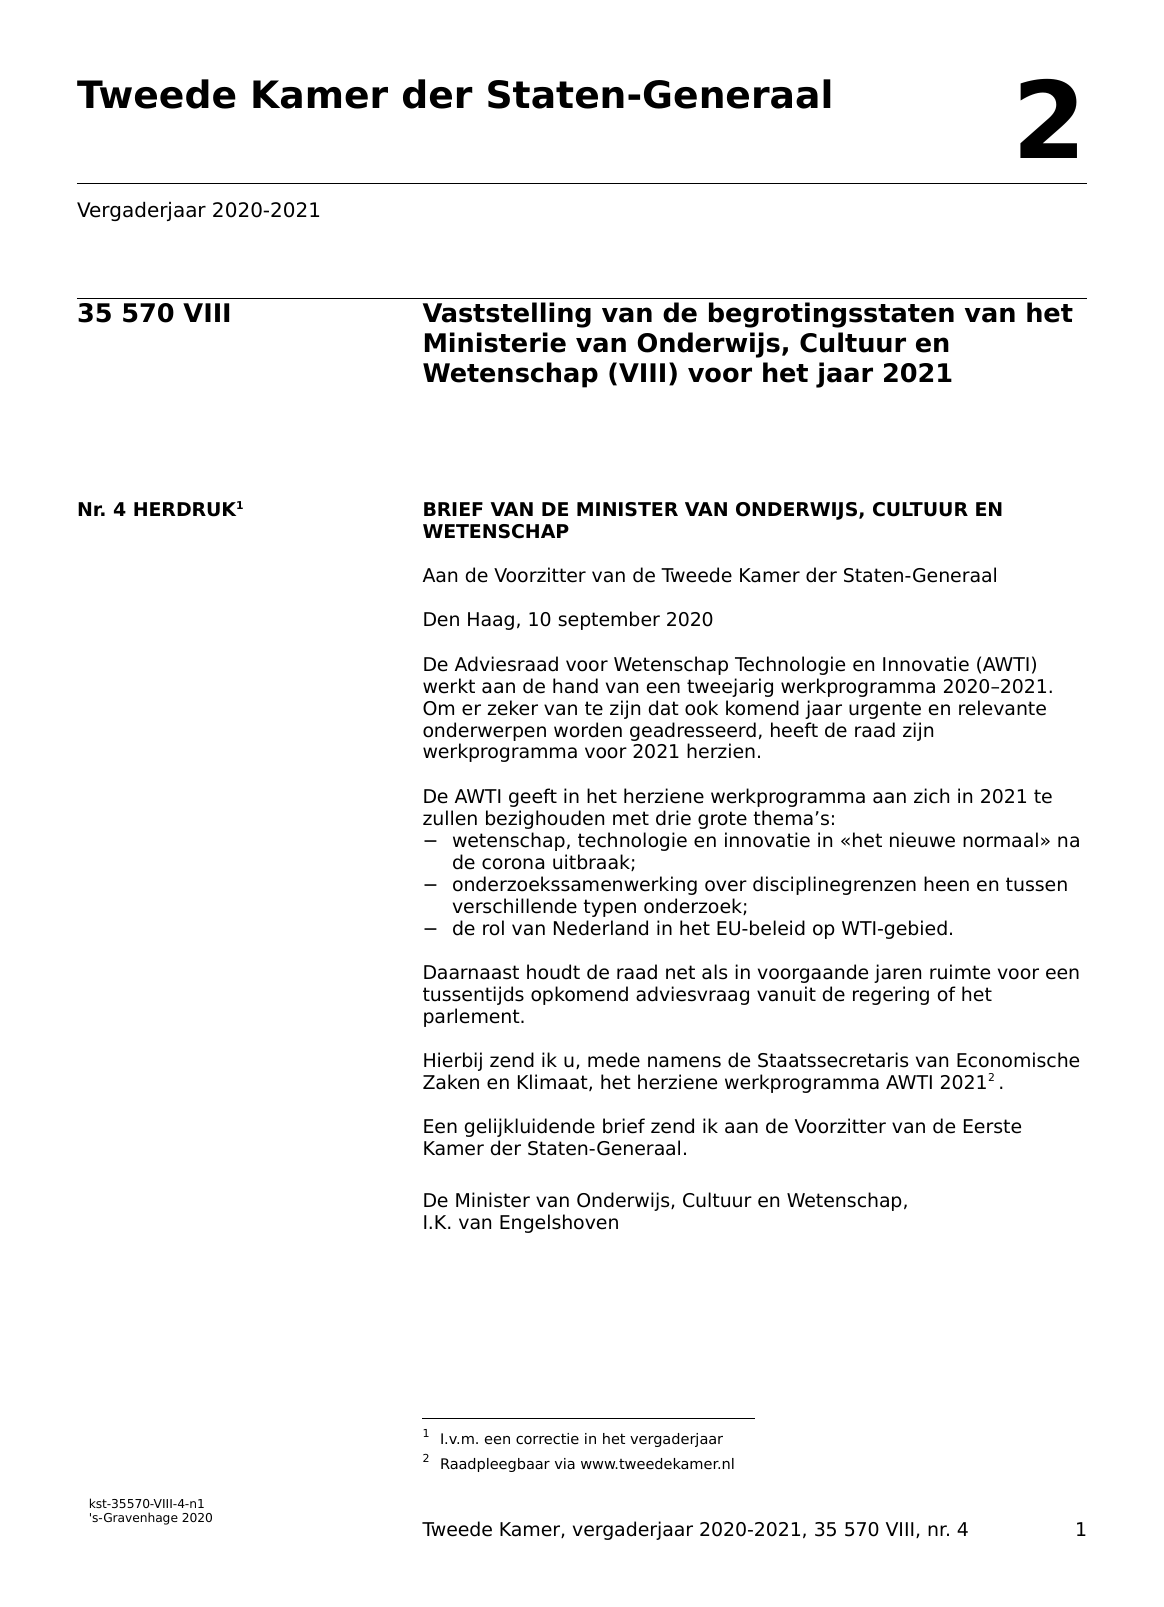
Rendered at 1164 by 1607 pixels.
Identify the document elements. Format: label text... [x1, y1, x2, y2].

subtitle Nr. 4 HERDRUK BRIEF VAN DE MINISTER VAN ONDERWIJS, CULTUUR EN WETENSCHAP [77, 499, 1087, 543]
text De Adviesraad voor Wetenschap Technologie en Innovatie (AWTI) werkt aan de hand van een tweejarig werkprogramma 2020–2021. Om er zeker van te zijn dat ook komend jaar urgente en relevante onderwerpen worden geadresseerd, heeft de raad zijn werkprogramma voor 2021 herzien. [422, 653, 1087, 763]
text − onderzoekssamenwerking over disciplinegrenzen heen en tussen verschillende typen onderzoek; [422, 873, 1087, 917]
text kst-35570-VIII-4-n1 [88, 1497, 323, 1511]
table_cell Vergaderjaar 2020-2021 [77, 184, 1087, 298]
text De Minister van Onderwijs, Cultuur en Wetenschap, I.K. van Engelshoven [422, 1190, 1087, 1234]
text Een gelijkluidende brief zend ik aan de Voorzitter van de Eerste Kamer der Staten-Generaal. [422, 1116, 1087, 1160]
text Raadpleegbaar via www.tweedekamer.nl [422, 1452, 1087, 1474]
subtitle 35 570 VIII Vaststelling van de begrotingsstaten van het Ministerie van Onderwijs, Cultuur en Wetenschap (VIII) voor het jaar 2021 [77, 299, 1087, 388]
text I.v.m. een correctie in het vergaderjaar [422, 1427, 1087, 1449]
text Hierbij zend ik u, mede namens de Staatssecretaris van Economische Zaken en Klimaat, het herziene werkprogramma AWTI 2021. [422, 1050, 1087, 1094]
text − de rol van Nederland in het EU-beleid op WTI-gebied. [422, 917, 1087, 939]
table_header 2 [886, 59, 1087, 183]
text Aan de Voorzitter van de Tweede Kamer der Staten-Generaal [422, 565, 1087, 587]
text 's-Gravenhage 2020 [88, 1511, 323, 1525]
text De AWTI geeft in het herziene werkprogramma aan zich in 2021 te zullen bezighouden met drie grote thema’s: [422, 786, 1087, 829]
text − wetenschap, technologie en innovatie in «het nieuwe normaal» na de corona uitbraak; [422, 829, 1087, 873]
text Den Haag, 10 september 2020 [422, 609, 1087, 631]
text Daarnaast houdt de raad net als in voorgaande jaren ruimte voor een tussentijds opkomend adviesvraag vanuit de regering of het parlement. [422, 962, 1087, 1028]
table_header Tweede Kamer der Staten-Generaal [77, 59, 886, 183]
